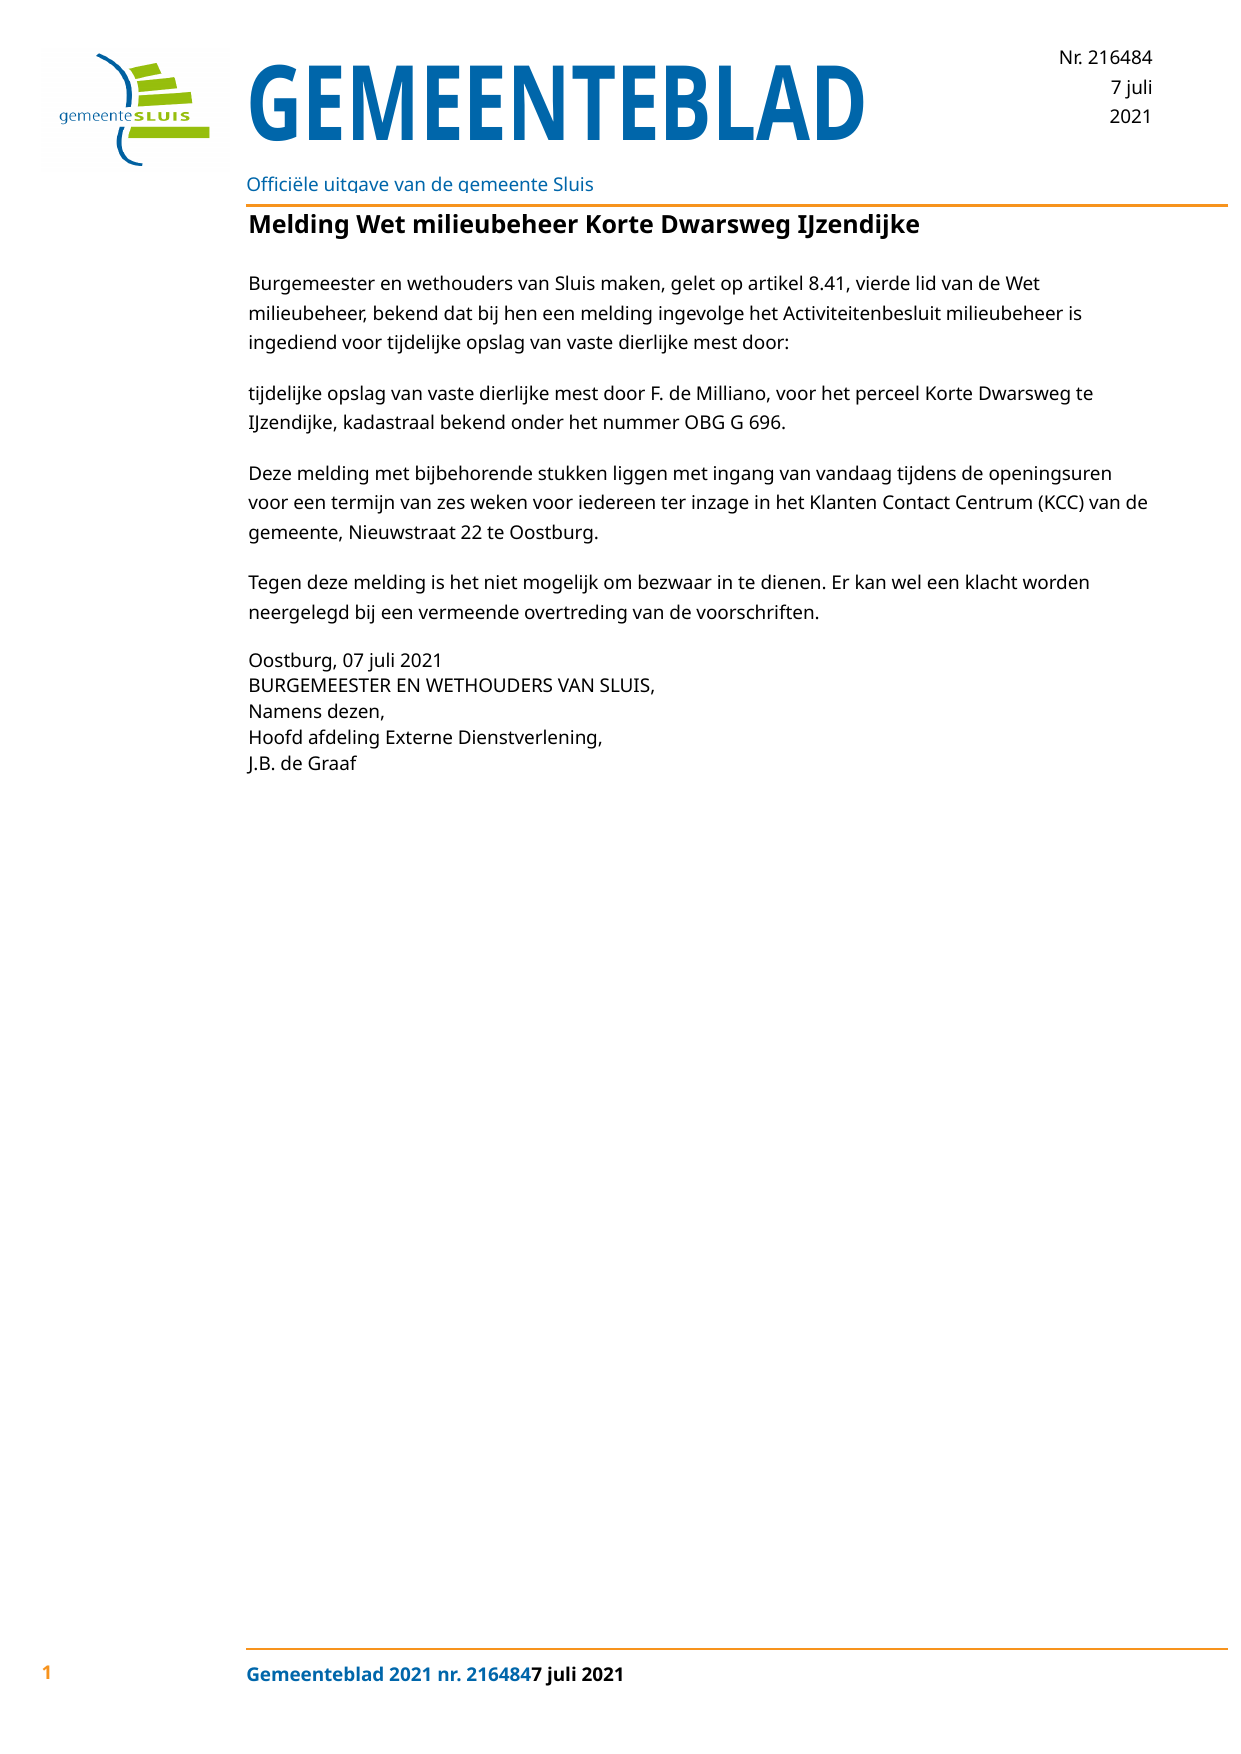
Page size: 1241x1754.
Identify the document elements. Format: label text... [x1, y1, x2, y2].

text BURGEMEESTER EN WETHOUDERS VAN SLUIS, [248, 673, 1152, 698]
text Namens dezen, [248, 698, 1152, 724]
text Melding Wet milieubeheer Korte Dwarsweg IJzendijke [248, 207, 1152, 241]
picture [41, 47, 231, 172]
text Deze melding met bijbehorende stukken liggen met ingang van vandaag tijdens de openingsuren voor een termijn van zes weken voor iedereen ter inzage in het Klanten Contact Centrum (KCC) van de gemeente, Nieuwstraat 22 te Oostburg. [248, 460, 1152, 545]
text tijdelijke opslag van vaste dierlijke mest door F. de Milliano, voor het perceel Korte Dwarsweg te IJzendijke, kadastraal bekend onder het nummer OBG G 696. [248, 380, 1152, 435]
text Oostburg, 07 juli 2021 [248, 647, 1152, 673]
text Burgemeester en wethouders van Sluis maken, gelet op artikel 8.41, vierde lid van de Wet milieubeheer, bekend dat bij hen een melding ingevolge het Activiteitenbesluit milieubeheer is ingediend voor tijdelijke opslag van vaste dierlijke mest door: [248, 270, 1152, 355]
text J.B. de Graaf [248, 750, 1152, 776]
text Tegen deze melding is het niet mogelijk om bezwaar in te dienen. Er kan wel een klacht worden neergelegd bij een vermeende overtreding van de voorschriften. [248, 569, 1152, 625]
text Hoofd afdeling Externe Dienstverlening, [248, 724, 1152, 750]
